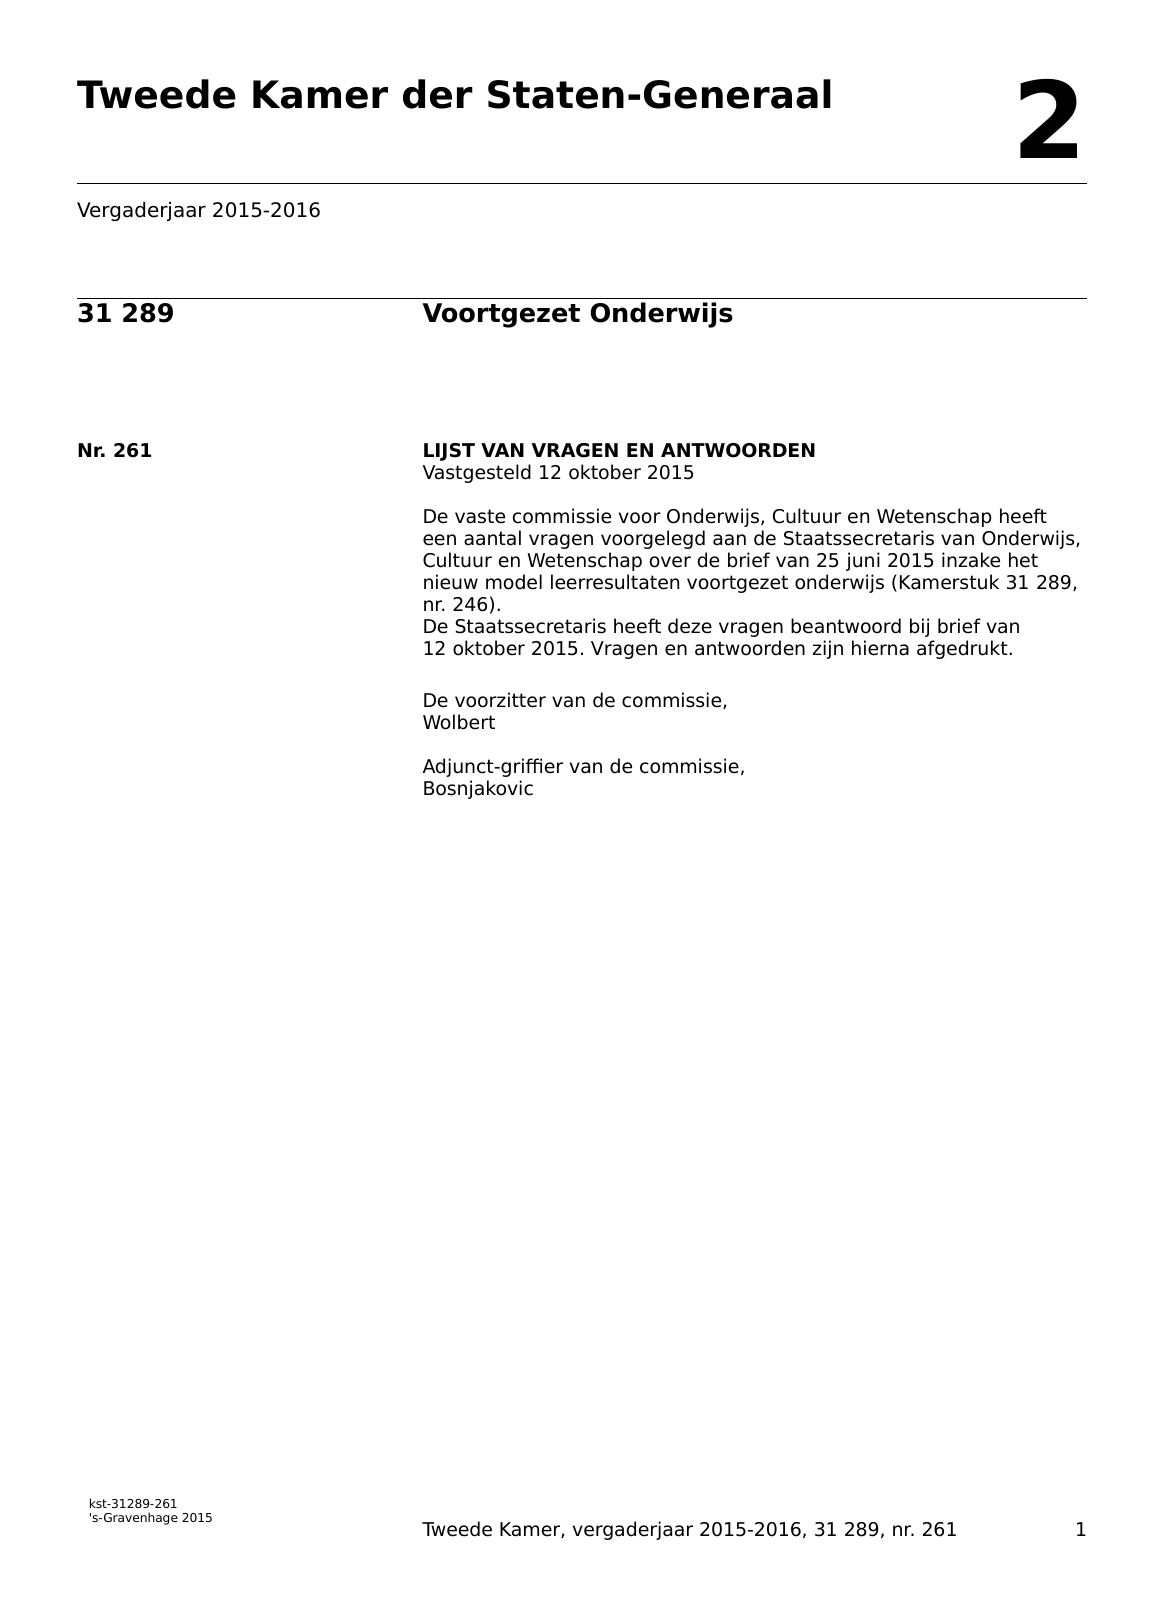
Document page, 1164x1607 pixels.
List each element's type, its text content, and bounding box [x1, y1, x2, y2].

text Vastgesteld 12 oktober 2015 [422, 462, 1087, 484]
text De voorzitter van de commissie, Wolbert [422, 690, 1087, 734]
text 's-Gravenhage 2015 [88, 1511, 323, 1525]
text De Staatssecretaris heeft deze vragen beantwoord bij brief van 12 oktober 2015. Vragen en antwoorden zijn hierna afgedrukt. [422, 616, 1087, 660]
subtitle Nr. 261 LIJST VAN VRAGEN EN ANTWOORDEN [77, 440, 1087, 462]
table_cell Vergaderjaar 2015-2016 [77, 184, 1087, 298]
table_header Tweede Kamer der Staten-Generaal [77, 59, 886, 183]
table_header 2 [886, 59, 1087, 183]
subtitle 31 289 Voortgezet Onderwijs [77, 299, 1087, 329]
text kst-31289-261 [88, 1497, 323, 1511]
text Adjunct-griffier van de commissie, Bosnjakovic [422, 756, 1087, 800]
text De vaste commissie voor Onderwijs, Cultuur en Wetenschap heeft een aantal vragen voorgelegd aan de Staatssecretaris van Onderwijs, Cultuur en Wetenschap over de brief van 25 juni 2015 inzake het nieuw model leerresultaten voortgezet onderwijs (Kamerstuk 31 289, nr. 246). [422, 506, 1087, 616]
